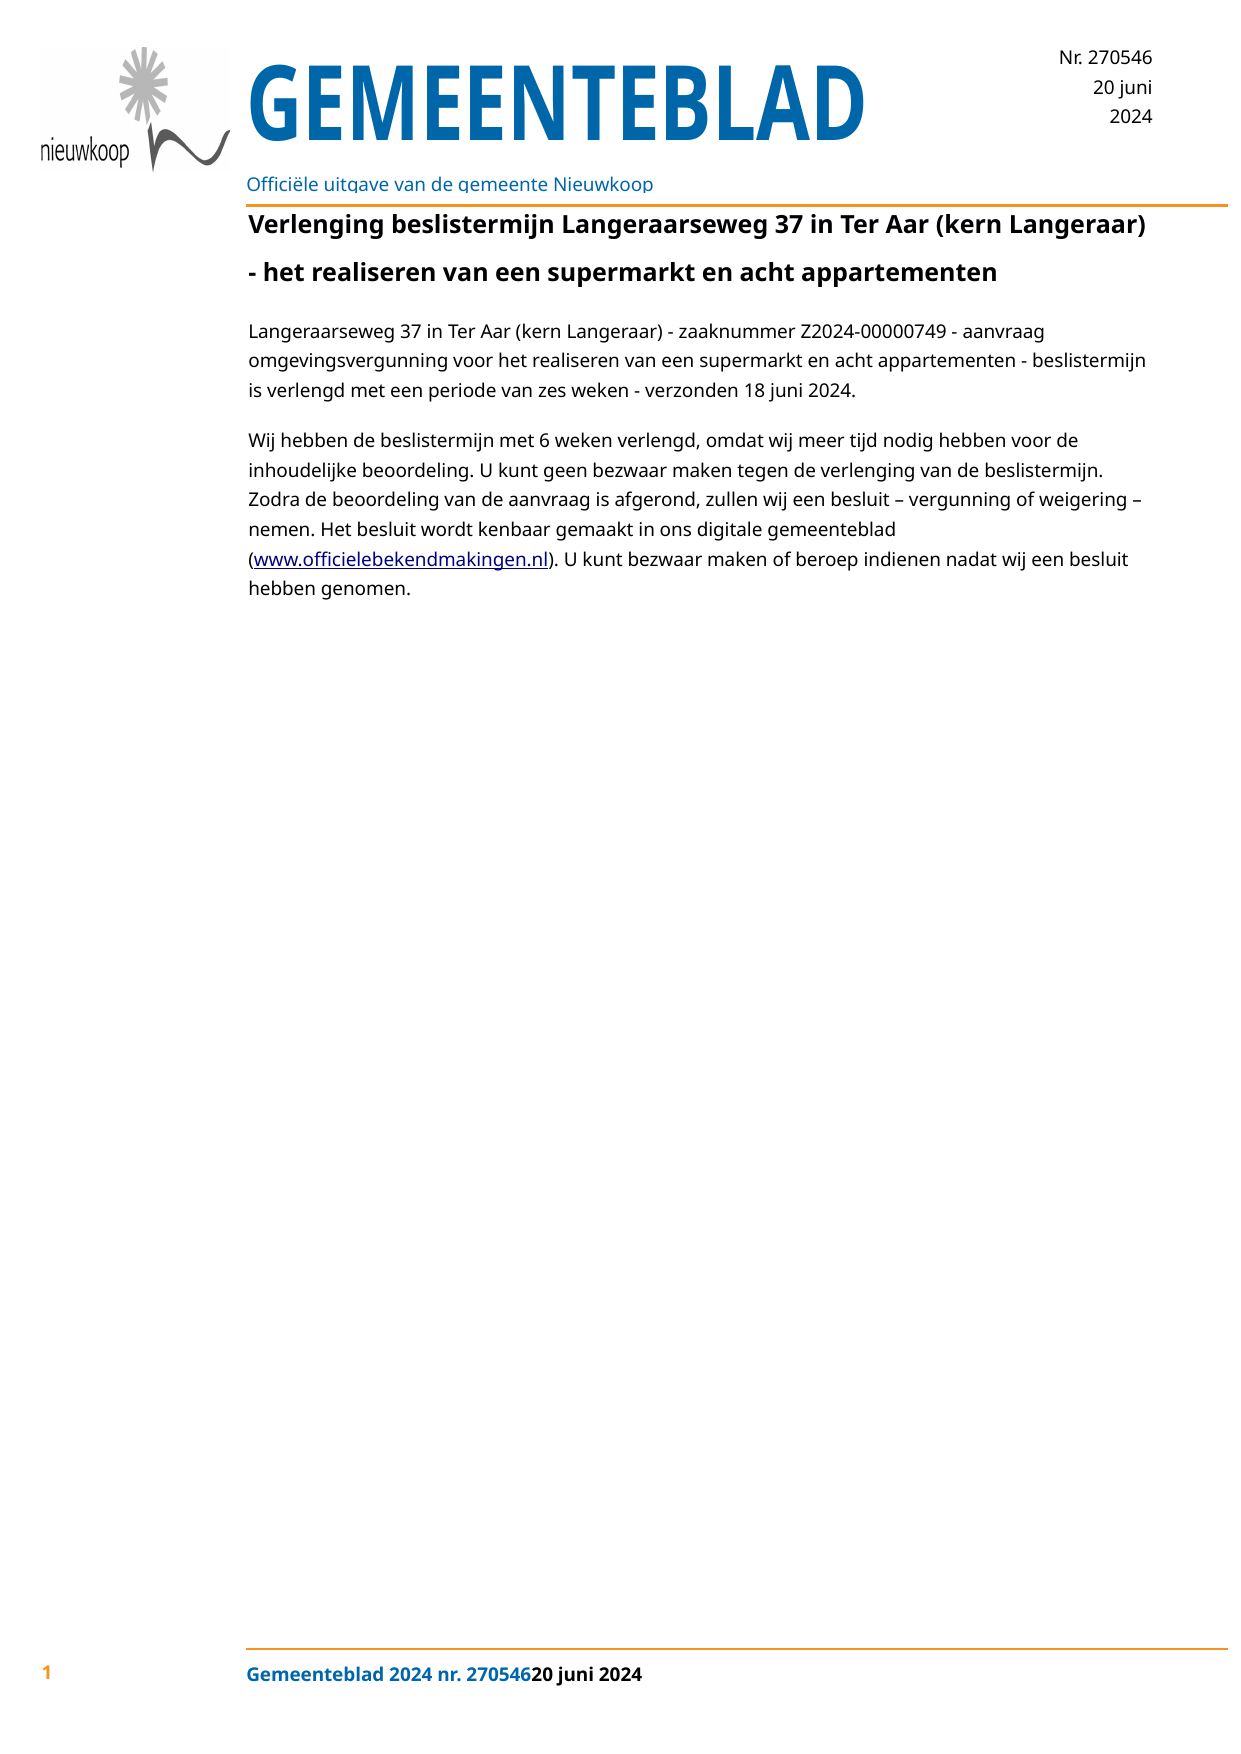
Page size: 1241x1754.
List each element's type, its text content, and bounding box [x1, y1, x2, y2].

text Verlenging beslistermijn Langeraarseweg 37 in Ter Aar (kern Langeraar) - het realiseren van een supermarkt en acht appartementen [248, 207, 1152, 288]
picture [41, 47, 231, 172]
text Langeraarseweg 37 in Ter Aar (kern Langeraar) - zaaknummer Z2024-00000749 - aanvraag omgevingsvergunning voor het realiseren van een supermarkt en acht appartementen - beslistermijn is verlengd met een periode van zes weken - verzonden 18 juni 2024. [248, 318, 1152, 403]
text Wij hebben de beslistermijn met 6 weken verlengd, omdat wij meer tijd nodig hebben voor de inhoudelijke beoordeling. U kunt geen bezwaar maken tegen de verlenging van de beslistermijn. Zodra de beoordeling van de aanvraag is afgerond, zullen wij een besluit – vergunning of weigering – nemen. Het besluit wordt kenbaar gemaakt in ons digitale gemeenteblad (www.officielebekendmakingen.nl). U kunt bezwaar maken of beroep indienen nadat wij een besluit hebben genomen. [248, 427, 1152, 601]
